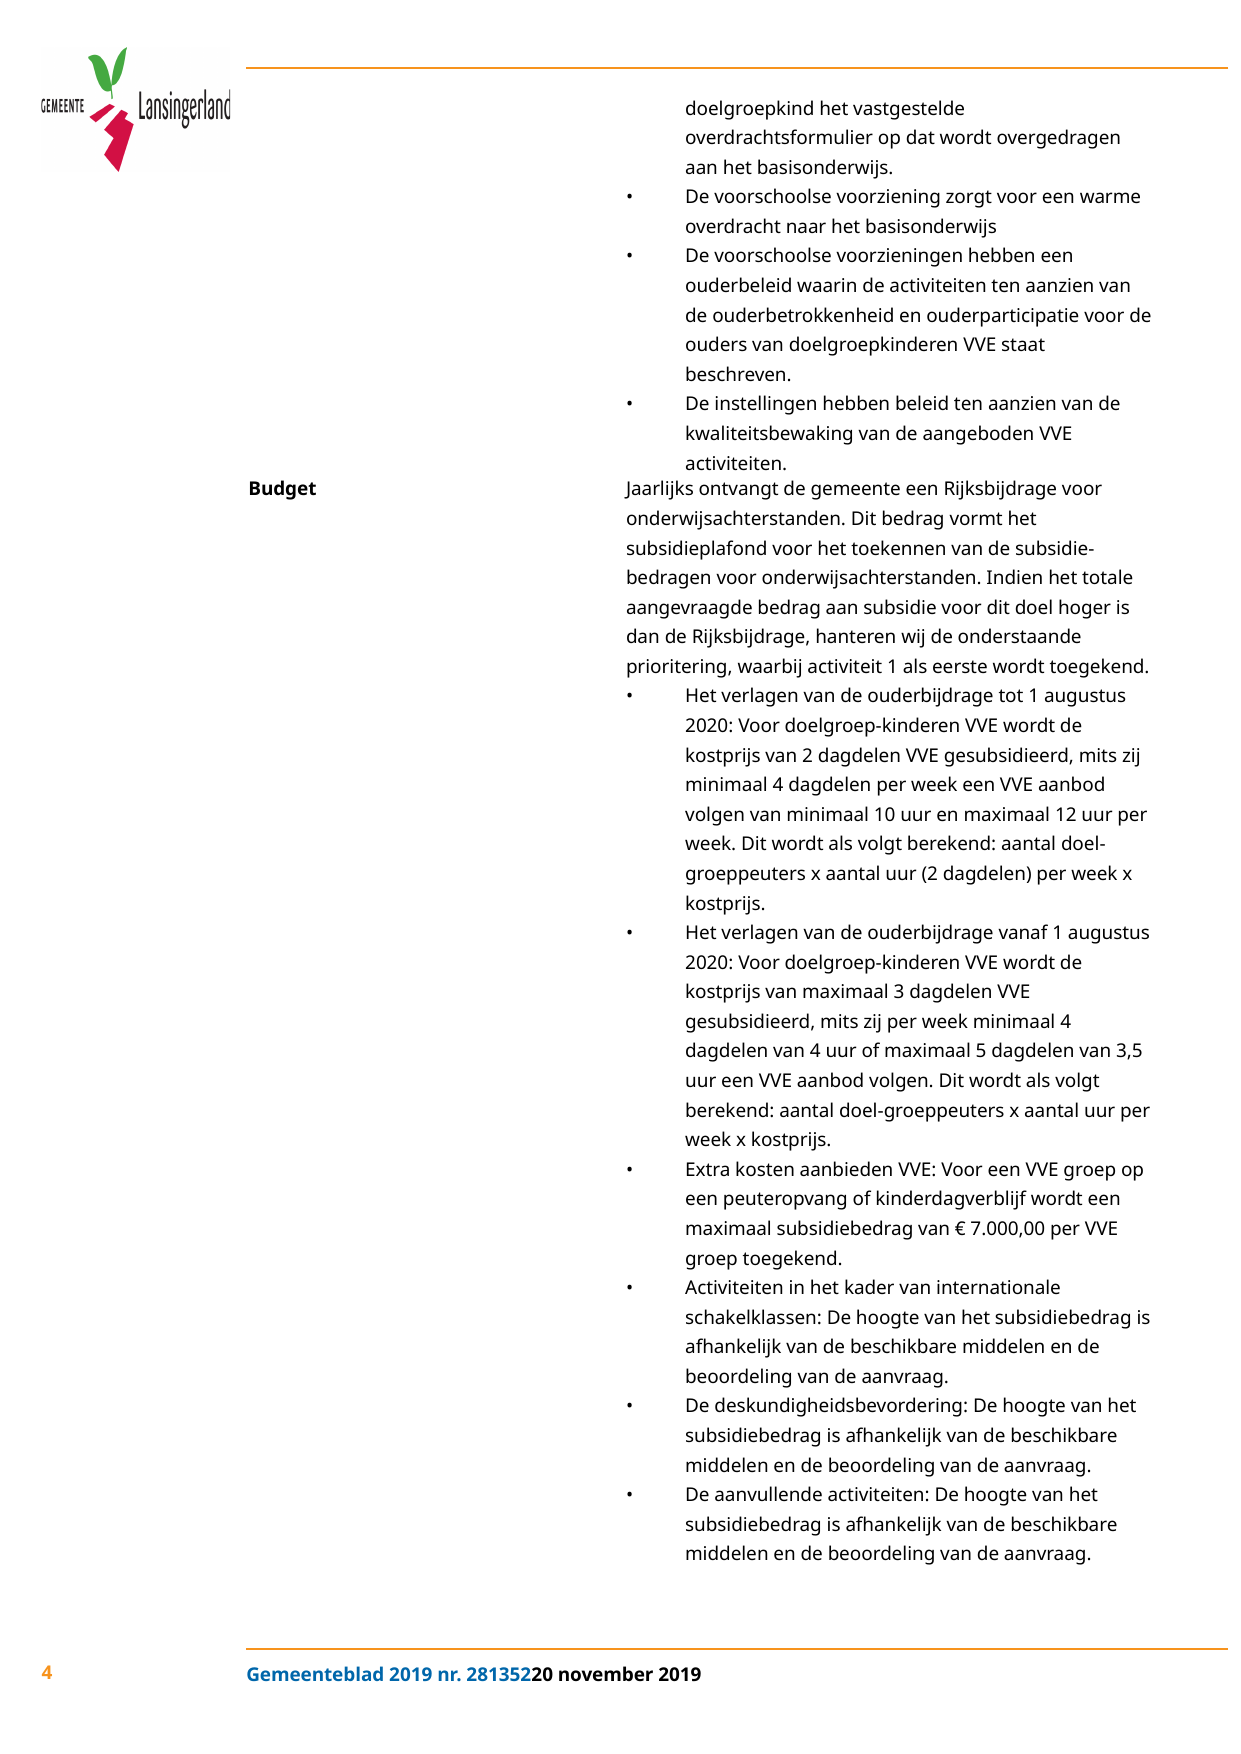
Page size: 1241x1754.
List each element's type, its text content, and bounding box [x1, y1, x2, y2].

table_cell Budget [248, 476, 626, 1566]
table_cell [248, 95, 626, 476]
table_cell doelgroepkind het vastgestelde overdrachtsformulier op dat wordt overgedragen aan het basisonderwijs. De voorschoolse voorziening zorgt voor een warme overdracht naar het basisonderwijs De voorschoolse voorzieningen hebben een ouderbeleid waarin de activiteiten ten aanzien van de ouderbetrokkenheid en ouderparticipatie voor de ouders van doelgroepkinderen VVE staat beschreven. De instellingen hebben beleid ten aanzien van de kwaliteitsbewaking van de aangeboden VVE activiteiten. [626, 95, 1152, 476]
table_cell Jaarlijks ontvangt de gemeente een Rijksbijdrage voor onderwijsachterstanden. Dit bedrag vormt het subsidieplafond voor het toekennen van de subsidie-bedragen voor onderwijsachterstanden. Indien het totale aangevraagde bedrag aan subsidie voor dit doel hoger is dan de Rijksbijdrage, hanteren wij de onderstaande prioritering, waarbij activiteit 1 als eerste wordt toegekend. Het verlagen van de ouderbijdrage tot 1 augustus 2020: Voor doelgroep-kinderen VVE wordt de kostprijs van 2 dagdelen VVE gesubsidieerd, mits zij minimaal 4 dagdelen per week een VVE aanbod volgen van minimaal 10 uur en maximaal 12 uur per week. Dit wordt als volgt berekend: aantal doel-groeppeuters x aantal uur (2 dagdelen) per week x kostprijs. Het verlagen van de ouderbijdrage vanaf 1 augustus 2020: Voor doelgroep-kinderen VVE wordt de kostprijs van maximaal 3 dagdelen VVE gesubsidieerd, mits zij per week minimaal 4 dagdelen van 4 uur of maximaal 5 dagdelen van 3,5 uur een VVE aanbod volgen. Dit wordt als volgt berekend: aantal doel-groeppeuters x aantal uur per week x kostprijs. Extra kosten aanbieden VVE: Voor een VVE groep op een peuteropvang of kinderdagverblijf wordt een maximaal subsidiebedrag van € 7.000,00 per VVE groep toegekend. Activiteiten in het kader van internationale schakelklassen: De hoogte van het subsidiebedrag is afhankelijk van de beschikbare middelen en de beoordeling van de aanvraag. De deskundigheidsbevordering: De hoogte van het subsidiebedrag is afhankelijk van de beschikbare middelen en de beoordeling van de aanvraag. De aanvullende activiteiten: De hoogte van het subsidiebedrag is afhankelijk van de beschikbare middelen en de beoordeling van de aanvraag. [626, 476, 1152, 1566]
picture [41, 47, 231, 172]
